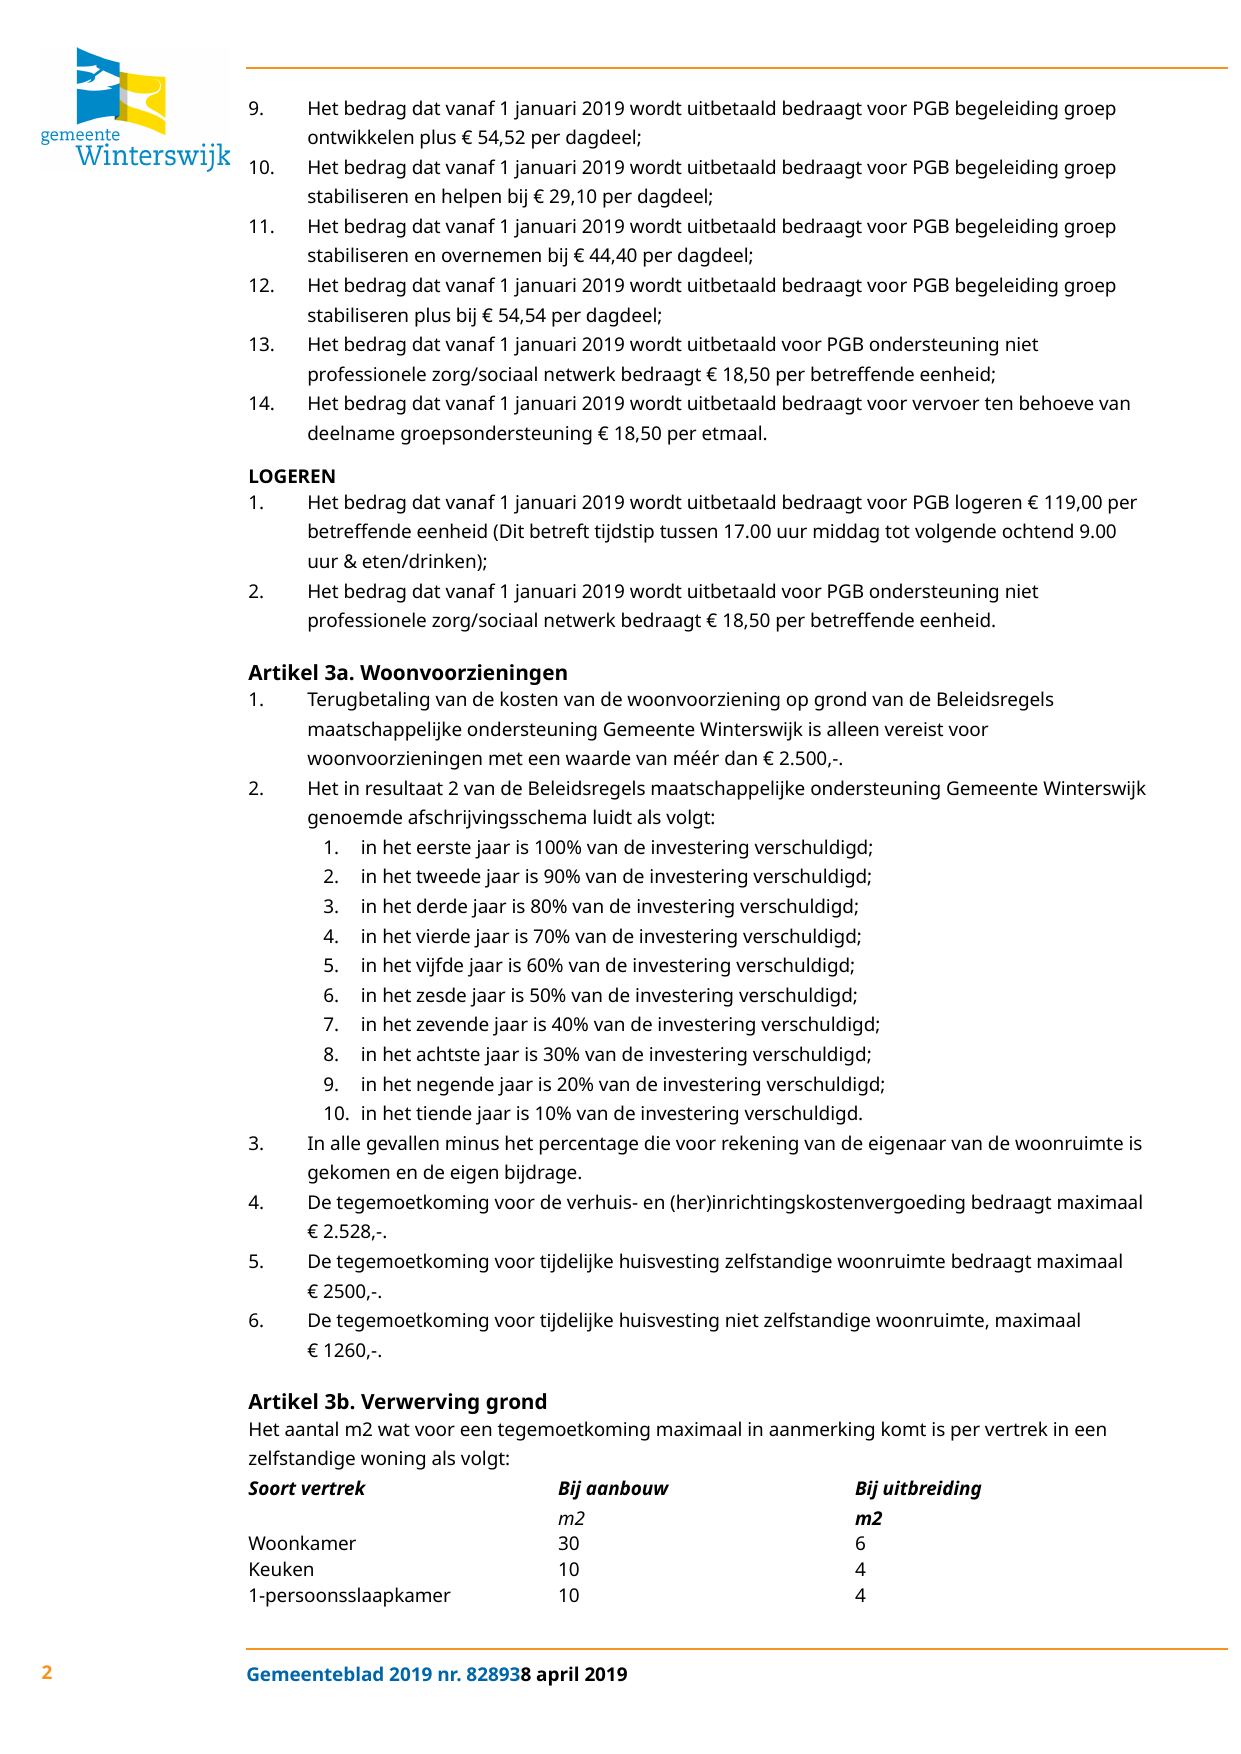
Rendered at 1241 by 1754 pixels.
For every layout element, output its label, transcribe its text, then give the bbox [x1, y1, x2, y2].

table_cell 30 [558, 1531, 855, 1556]
list Het bedrag dat vanaf 1 januari 2019 wordt uitbetaald bedraagt voor PGB begeleiding groep stabiliseren en helpen bij € 29,10 per dagdeel; [248, 154, 1152, 209]
list Het bedrag dat vanaf 1 januari 2019 wordt uitbetaald bedraagt voor PGB logeren € 119,00 per betreffende eenheid (Dit betreft tijdstip tussen 17.00 uur middag tot volgende ochtend 9.00 uur & eten/drinken); [248, 489, 1152, 574]
text Artikel 3b. Verwerving grond [248, 1387, 1152, 1416]
table_header Soort vertrek [248, 1475, 558, 1531]
text Artikel 3a. Woonvoorzieningen [248, 658, 1152, 686]
list De tegemoetkoming voor de verhuis- en (her)inrichtingskostenvergoeding bedraagt maximaal € 2.528,-. [248, 1189, 1152, 1244]
table_cell 1-persoonsslaapkamer [248, 1582, 558, 1608]
text LOGEREN [248, 463, 1152, 489]
list Het bedrag dat vanaf 1 januari 2019 wordt uitbetaald voor PGB ondersteuning niet professionele zorg/sociaal netwerk bedraagt € 18,50 per betreffende eenheid; [248, 331, 1152, 387]
list in het tweede jaar is 90% van de investering verschuldigd; [323, 864, 1152, 889]
list in het negende jaar is 20% van de investering verschuldigd; [323, 1071, 1152, 1097]
list Terugbetaling van de kosten van de woonvoorziening op grond van de Beleidsregels maatschappelijke ondersteuning Gemeente Winterswijk is alleen vereist voor woonvoorzieningen met een waarde van méér dan € 2.500,-. [248, 686, 1152, 771]
list in het zevende jaar is 40% van de investering verschuldigd; [323, 1012, 1152, 1037]
list Het bedrag dat vanaf 1 januari 2019 wordt uitbetaald bedraagt voor PGB begeleiding groep stabiliseren en overnemen bij € 44,40 per dagdeel; [248, 213, 1152, 268]
table_cell 4 [855, 1556, 1152, 1582]
list in het eerste jaar is 100% van de investering verschuldigd; [323, 834, 1152, 860]
list De tegemoetkoming voor tijdelijke huisvesting zelfstandige woonruimte bedraagt maximaal € 2500,-. [248, 1248, 1152, 1304]
table_cell 4 [855, 1582, 1152, 1608]
table_cell 10 [558, 1556, 855, 1582]
list in het tiende jaar is 10% van de investering verschuldigd. [323, 1100, 1152, 1126]
list in het vierde jaar is 70% van de investering verschuldigd; [323, 923, 1152, 949]
list Het bedrag dat vanaf 1 januari 2019 wordt uitbetaald bedraagt voor vervoer ten behoeve van deelname groepsondersteuning € 18,50 per etmaal. [248, 391, 1152, 446]
table_cell Woonkamer [248, 1531, 558, 1556]
table_cell 6 [855, 1531, 1152, 1556]
list In alle gevallen minus het percentage die voor rekening van de eigenaar van de woonruimte is gekomen en de eigen bijdrage. [248, 1130, 1152, 1185]
list Het bedrag dat vanaf 1 januari 2019 wordt uitbetaald voor PGB ondersteuning niet professionele zorg/sociaal netwerk bedraagt € 18,50 per betreffende eenheid. [248, 578, 1152, 633]
list Het in resultaat 2 van de Beleidsregels maatschappelijke ondersteuning Gemeente Winterswijk genoemde afschrijvingsschema luidt als volgt: [248, 775, 1152, 830]
list Het bedrag dat vanaf 1 januari 2019 wordt uitbetaald bedraagt voor PGB begeleiding groep ontwikkelen plus € 54,52 per dagdeel; [248, 95, 1152, 150]
picture [41, 47, 231, 172]
table_cell Keuken [248, 1556, 558, 1582]
table_header Bij uitbreiding m2 [855, 1475, 1152, 1531]
list in het derde jaar is 80% van de investering verschuldigd; [323, 893, 1152, 919]
list De tegemoetkoming voor tijdelijke huisvesting niet zelfstandige woonruimte, maximaal € 1260,-. [248, 1307, 1152, 1363]
list in het zesde jaar is 50% van de investering verschuldigd; [323, 982, 1152, 1008]
list in het vijfde jaar is 60% van de investering verschuldigd; [323, 952, 1152, 978]
text Het aantal m2 wat voor een tegemoetkoming maximaal in aanmerking komt is per vertrek in een zelfstandige woning als volgt: [248, 1416, 1152, 1471]
table_header Bij aanbouw m2 [558, 1475, 855, 1531]
list in het achtste jaar is 30% van de investering verschuldigd; [323, 1041, 1152, 1067]
list Het bedrag dat vanaf 1 januari 2019 wordt uitbetaald bedraagt voor PGB begeleiding groep stabiliseren plus bij € 54,54 per dagdeel; [248, 272, 1152, 328]
picture [225, 153, 231, 162]
table_cell 10 [558, 1582, 855, 1608]
